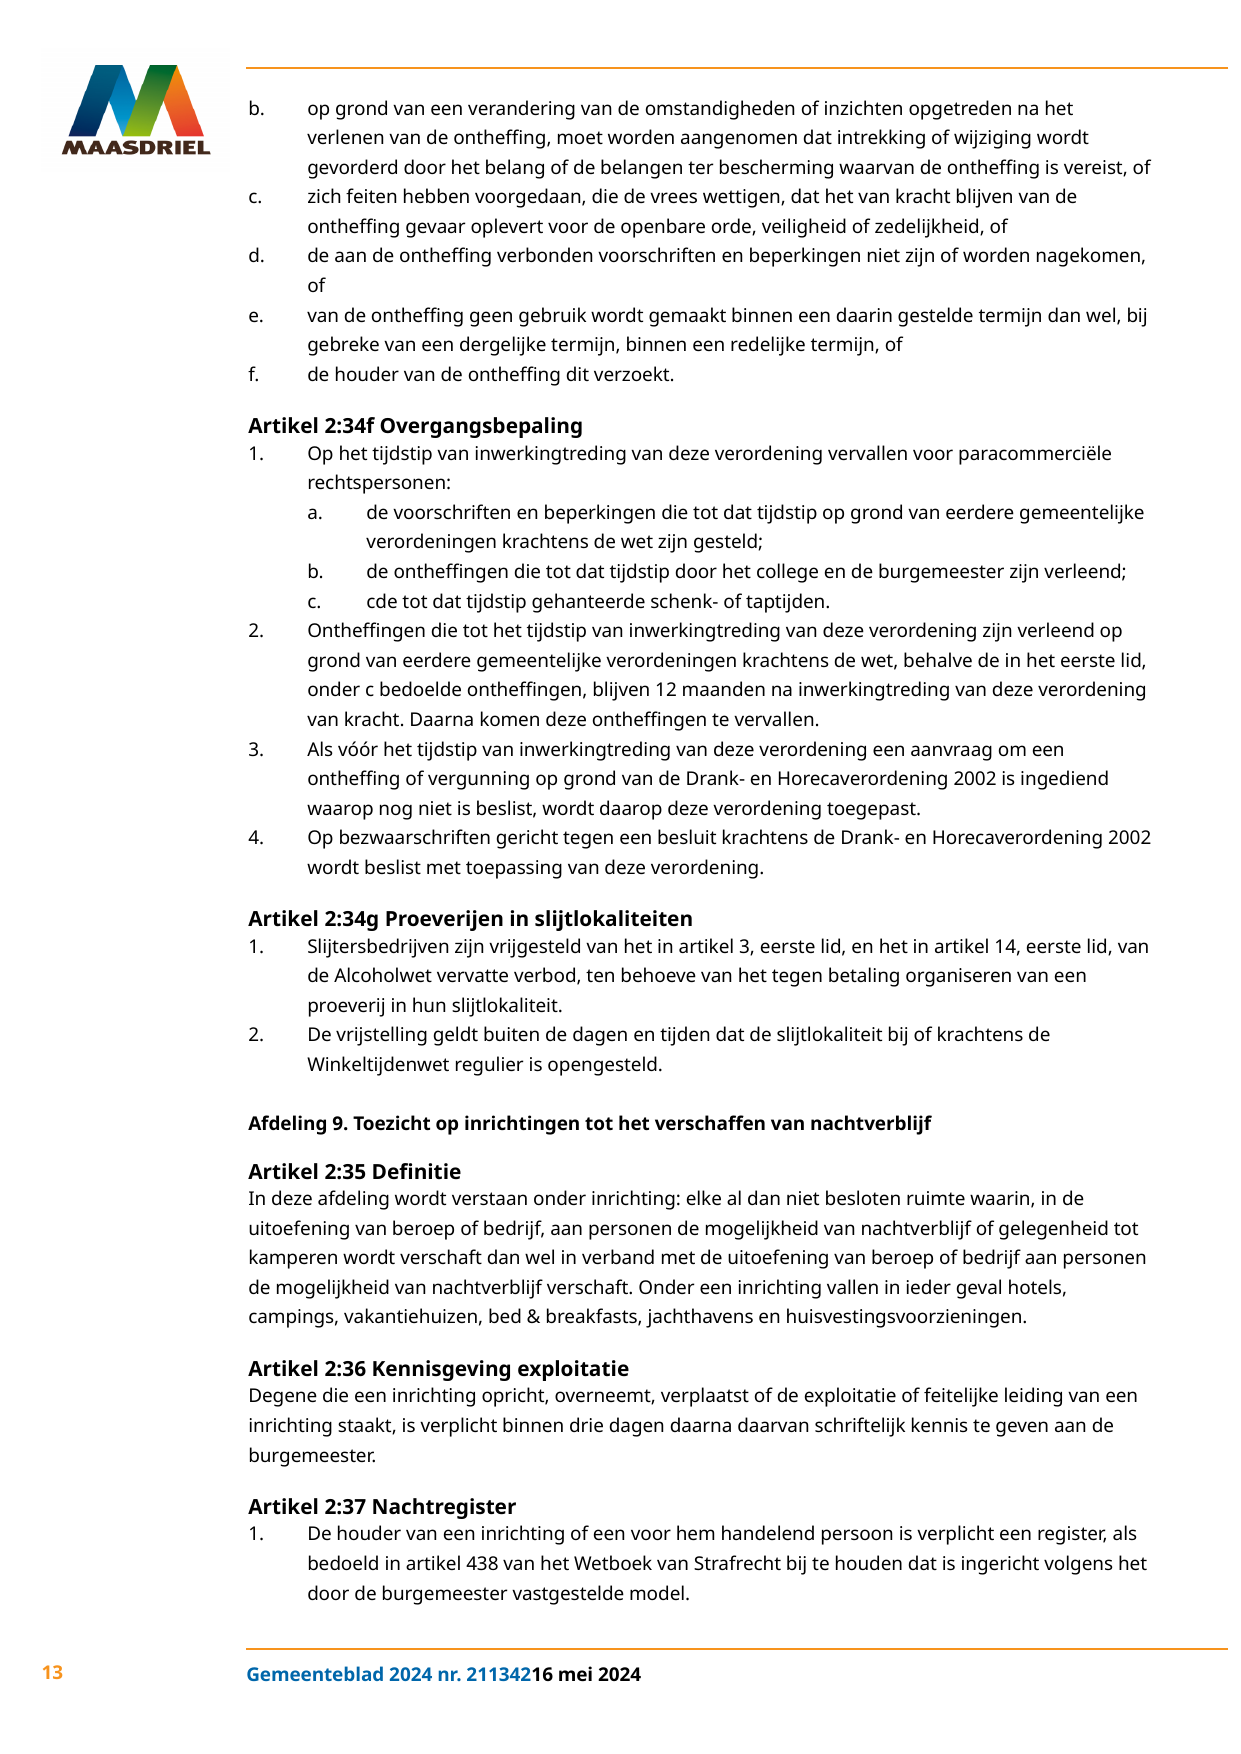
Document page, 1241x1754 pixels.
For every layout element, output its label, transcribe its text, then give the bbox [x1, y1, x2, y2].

list cde tot dat tijdstip gehanteerde schenk- of taptijden. [307, 588, 1152, 613]
list de voorschriften en beperkingen die tot dat tijdstip op grond van eerdere gemeentelijke verordeningen krachtens de wet zijn gesteld; [307, 499, 1152, 554]
text Artikel 2:35 Definitie [248, 1157, 1152, 1185]
picture [41, 47, 231, 172]
list De houder van een inrichting of een voor hem handelend persoon is verplicht een register, als bedoeld in artikel 438 van het Wetboek van Strafrecht bij te houden dat is ingericht volgens het door de burgemeester vastgestelde model. [248, 1521, 1152, 1606]
text Degene die een inrichting opricht, overneemt, verplaatst of de exploitatie of feitelijke leiding van een inrichting staakt, is verplicht binnen drie dagen daarna daarvan schriftelijk kennis te geven aan de burgemeester. [248, 1383, 1152, 1467]
text Afdeling 9. Toezicht op inrichtingen tot het verschaffen van nachtverblijf [248, 1110, 1152, 1136]
text Artikel 2:37 Nachtregister [248, 1492, 1152, 1521]
list Slijtersbedrijven zijn vrijgesteld van het in artikel 3, eerste lid, en het in artikel 14, eerste lid, van de Alcoholwet vervatte verbod, ten behoeve van het tegen betaling organiseren van een proeverij in hun slijtlokaliteit. [248, 933, 1152, 1018]
list Op het tijdstip van inwerkingtreding van deze verordening vervallen voor paracommerciële rechtspersonen: [248, 440, 1152, 495]
list zich feiten hebben voorgedaan, die de vrees wettigen, dat het van kracht blijven van de ontheffing gevaar oplevert voor de openbare orde, veiligheid of zedelijkheid, of [248, 183, 1152, 239]
list de houder van de ontheffing dit verzoekt. [248, 361, 1152, 387]
text In deze afdeling wordt verstaan onder inrichting: elke al dan niet besloten ruimte waarin, in de uitoefening van beroep of bedrijf, aan personen de mogelijkheid van nachtverblijf of gelegenheid tot kamperen wordt verschaft dan wel in verband met de uitoefening van beroep of bedrijf aan personen de mogelijkheid van nachtverblijf verschaft. Onder een inrichting vallen in ieder geval hotels, campings, vakantiehuizen, bed & breakfasts, jachthavens en huisvestingsvoorzieningen. [248, 1185, 1152, 1329]
list van de ontheffing geen gebruik wordt gemaakt binnen een daarin gestelde termijn dan wel, bij gebreke van een dergelijke termijn, binnen een redelijke termijn, of [248, 302, 1152, 357]
list De vrijstelling geldt buiten de dagen en tijden dat de slijtlokaliteit bij of krachtens de Winkeltijdenwet regulier is opengesteld. [248, 1022, 1152, 1077]
list Als vóór het tijdstip van inwerkingtreding van deze verordening een aanvraag om een ontheffing of vergunning op grond van de Drank- en Horecaverordening 2002 is ingediend waarop nog niet is beslist, wordt daarop deze verordening toegepast. [248, 736, 1152, 821]
text Artikel 2:36 Kennisgeving exploitatie [248, 1354, 1152, 1383]
list Op bezwaarschriften gericht tegen een besluit krachtens de Drank- en Horecaverordening 2002 wordt beslist met toepassing van deze verordening. [248, 824, 1152, 880]
list de aan de ontheffing verbonden voorschriften en beperkingen niet zijn of worden nagekomen, of [248, 243, 1152, 298]
list op grond van een verandering van de omstandigheden of inzichten opgetreden na het verlenen van de ontheffing, moet worden aangenomen dat intrekking of wijziging wordt gevorderd door het belang of de belangen ter bescherming waarvan de ontheffing is vereist, of [248, 95, 1152, 180]
text Artikel 2:34f Overgangsbepaling [248, 411, 1152, 440]
list Ontheffingen die tot het tijdstip van inwerkingtreding van deze verordening zijn verleend op grond van eerdere gemeentelijke verordeningen krachtens de wet, behalve de in het eerste lid, onder c bedoelde ontheffingen, blijven 12 maanden na inwerkingtreding van deze verordening van kracht. Daarna komen deze ontheffingen te vervallen. [248, 617, 1152, 732]
text Artikel 2:34g Proeverijen in slijtlokaliteiten [248, 904, 1152, 933]
list de ontheffingen die tot dat tijdstip door het college en de burgemeester zijn verleend; [307, 558, 1152, 584]
